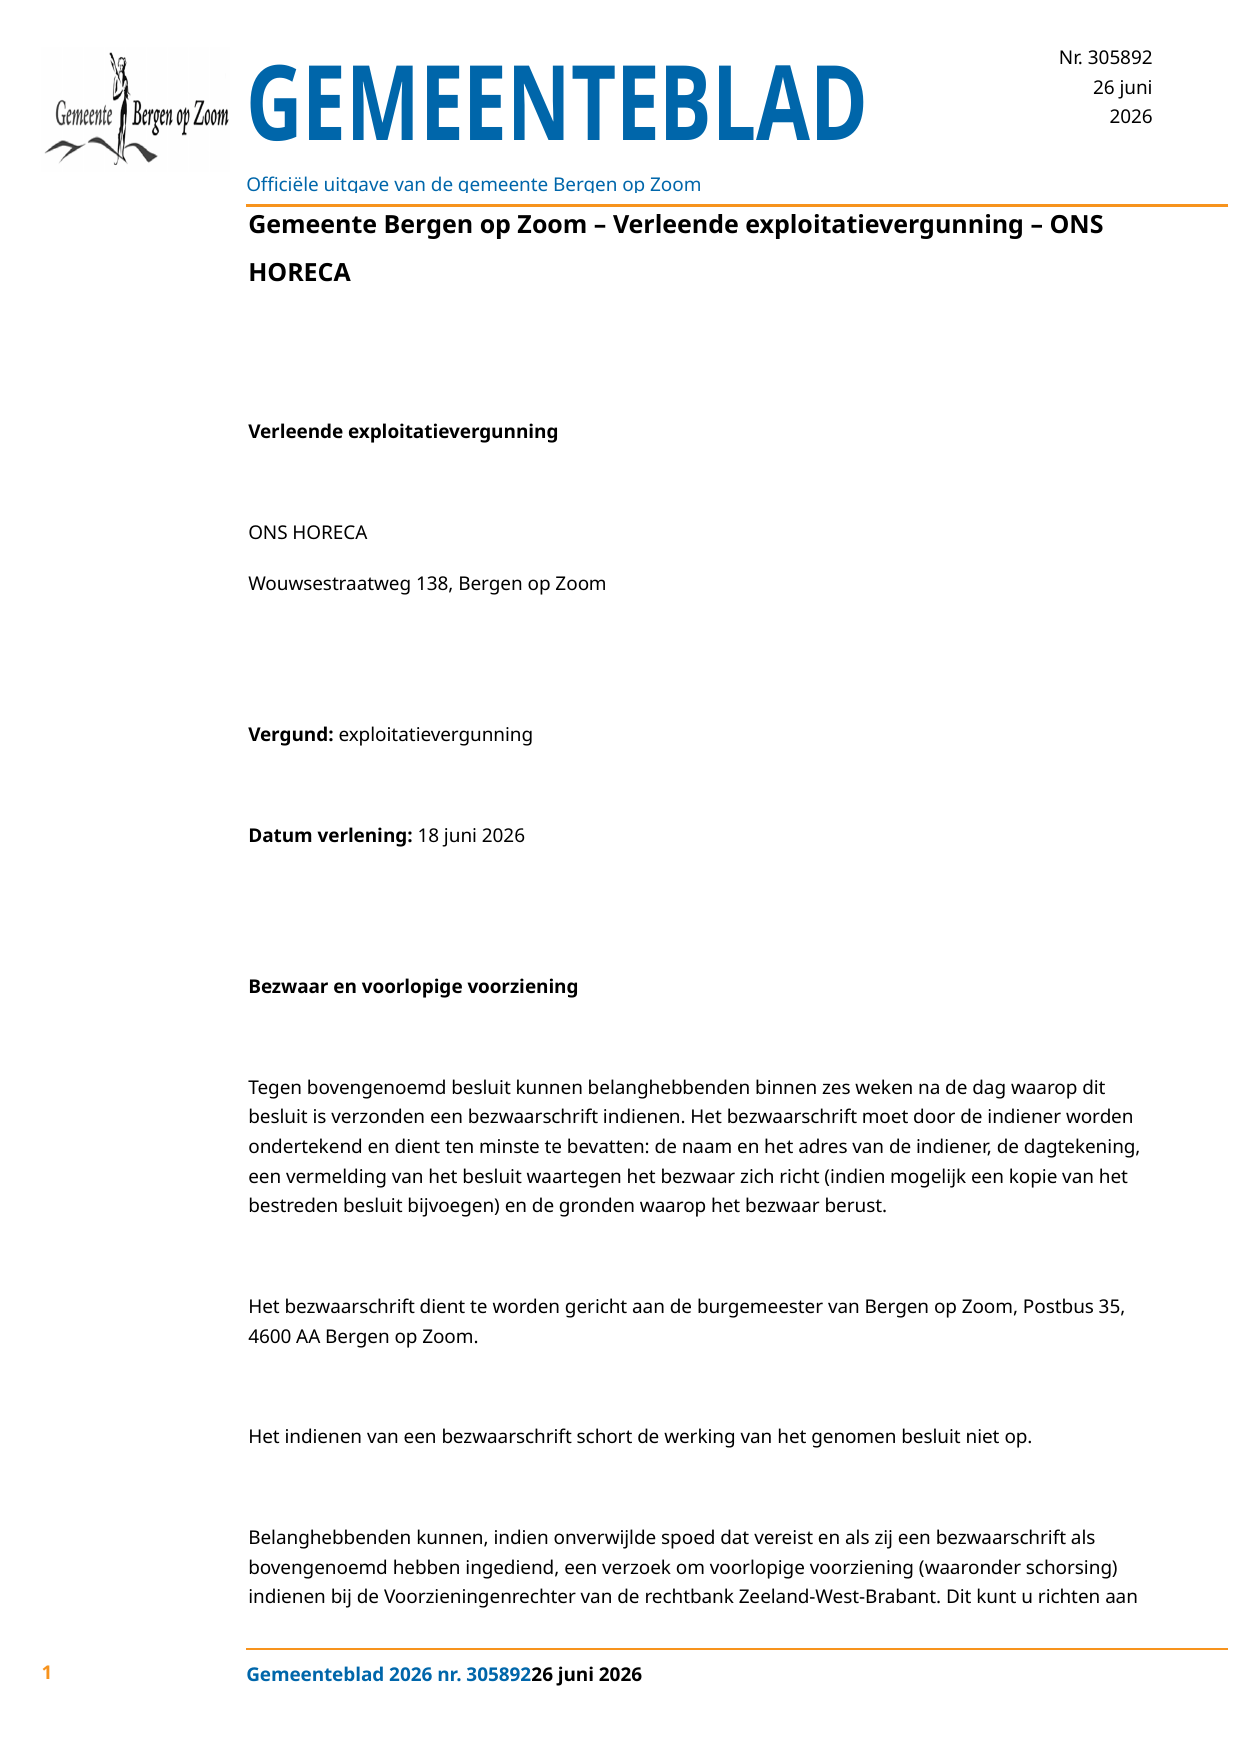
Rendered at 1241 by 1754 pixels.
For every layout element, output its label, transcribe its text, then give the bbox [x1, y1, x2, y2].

text ONS HORECA [248, 519, 1152, 545]
text Wouwsestraatweg 138, Bergen op Zoom [248, 570, 1152, 596]
text Het indienen van een bezwaarschrift schort de werking van het genomen besluit niet op. [248, 1424, 1152, 1449]
text Bezwaar en voorlopige voorziening [248, 973, 1152, 999]
text Vergund: exploitatievergunning [248, 721, 1152, 747]
text Gemeente Bergen op Zoom – Verleende exploitatievergunning – ONS HORECA [248, 207, 1152, 288]
text Tegen bovengenoemd besluit kunnen belanghebbenden binnen zes weken na de dag waarop dit besluit is verzonden een bezwaarschrift indienen. Het bezwaarschrift moet door de indiener worden ondertekend en dient ten minste te bevatten: de naam en het adres van de indiener, de dagtekening, een vermelding van het besluit waartegen het bezwaar zich richt (indien mogelijk een kopie van het bestreden besluit bijvoegen) en de gronden waarop het bezwaar berust. [248, 1074, 1152, 1218]
text Verleende exploitatievergunning [248, 419, 1152, 444]
text Het bezwaarschrift dient te worden gericht aan de burgemeester van Bergen op Zoom, Postbus 35, 4600 AA Bergen op Zoom. [248, 1293, 1152, 1349]
text Belanghebbenden kunnen, indien onverwijlde spoed dat vereist en als zij een bezwaarschrift als bovengenoemd hebben ingediend, een verzoek om voorlopige voorziening (waaronder schorsing) indienen bij de Voorzieningenrechter van de rechtbank Zeeland-West-Brabant. Dit kunt u richten aan [248, 1524, 1152, 1609]
picture [41, 47, 231, 172]
text Datum verlening: 18 juni 2026 [248, 822, 1152, 848]
